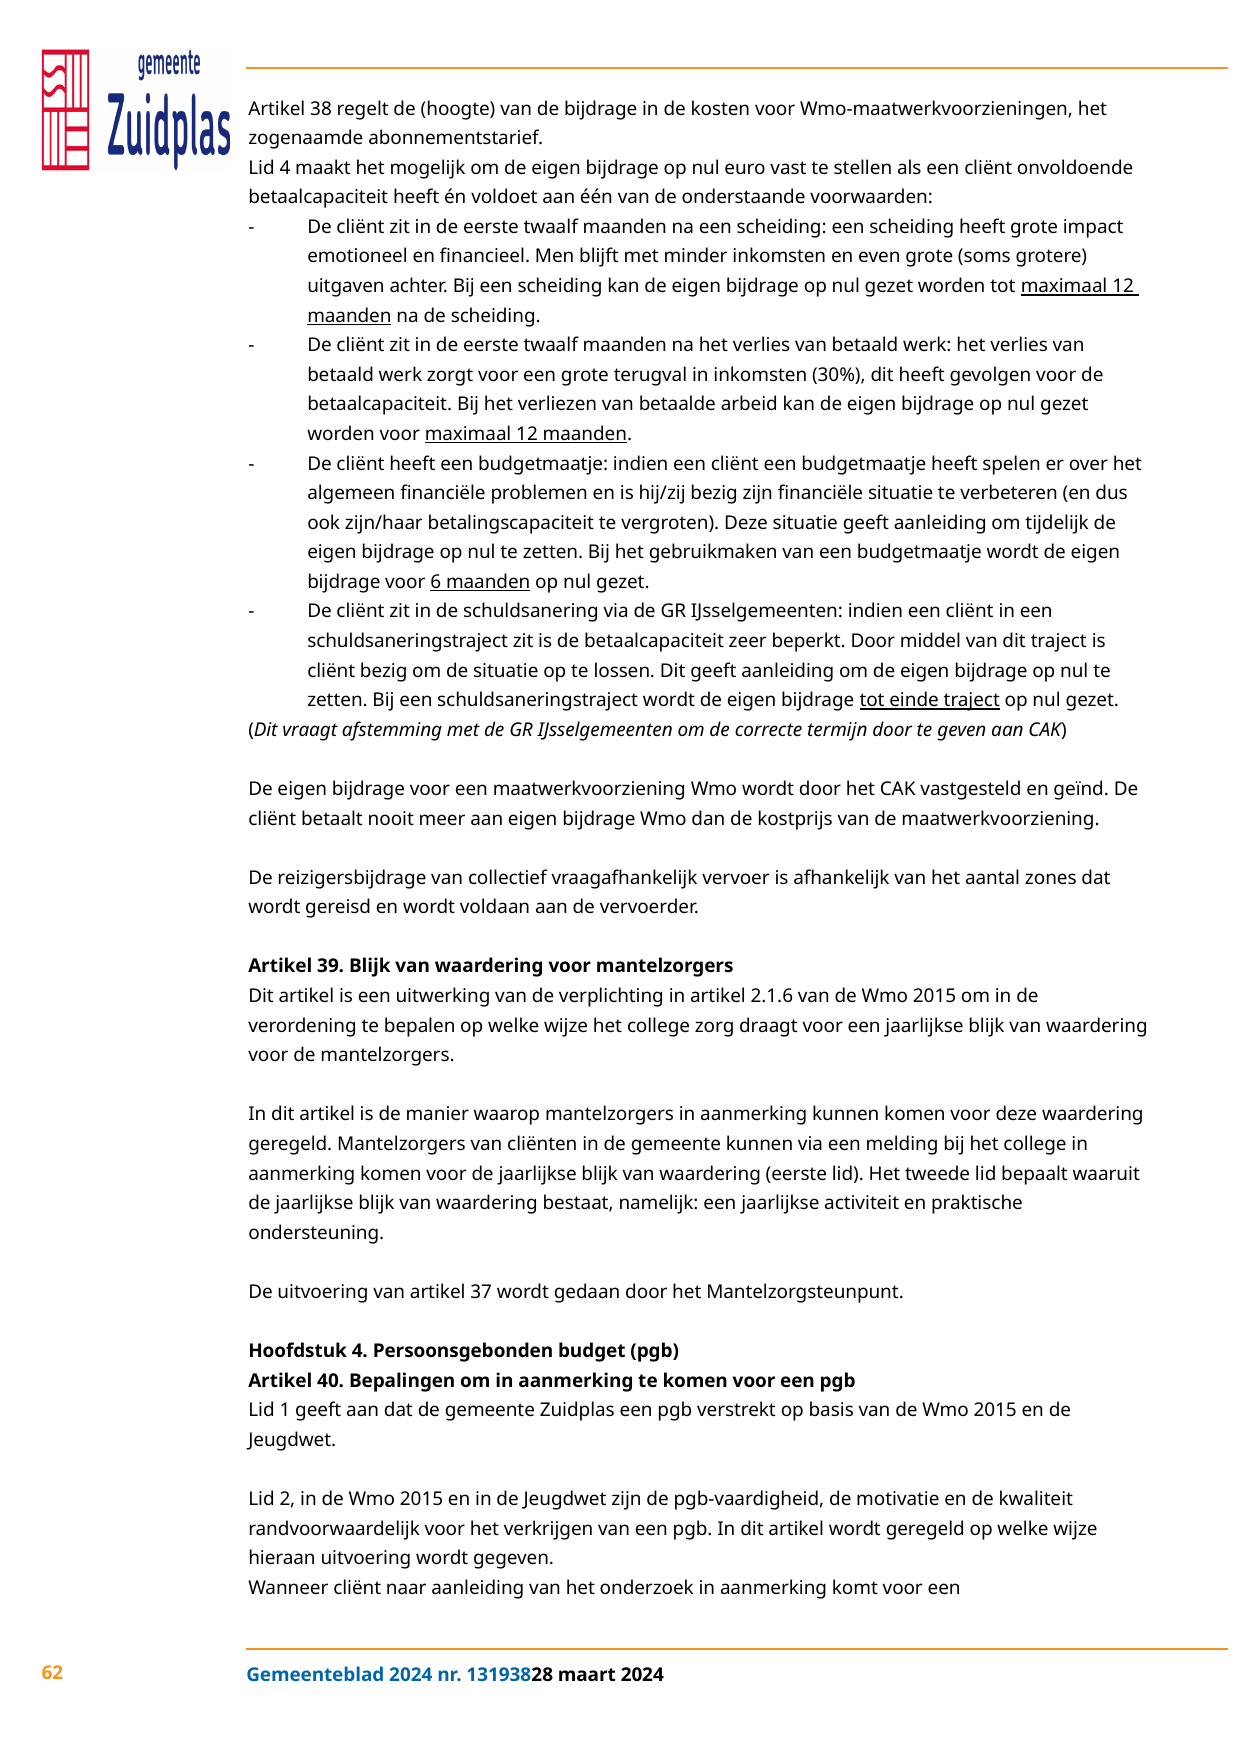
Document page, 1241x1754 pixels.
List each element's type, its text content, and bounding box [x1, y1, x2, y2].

list De cliënt zit in de schuldsanering via de GR IJsselgemeenten: indien een cliënt in een schuldsaneringstraject zit is de betaalcapaciteit zeer beperkt. Door middel van dit traject is cliënt bezig om de situatie op te lossen. Dit geeft aanleiding om de eigen bijdrage op nul te zetten. Bij een schuldsaneringstraject wordt de eigen bijdrage tot einde traject op nul gezet. [248, 598, 1152, 712]
picture [41, 47, 231, 172]
text Wanneer cliënt naar aanleiding van het onderzoek in aanmerking komt voor een [248, 1574, 1152, 1600]
text De eigen bijdrage voor een maatwerkvoorziening Wmo wordt door het CAK vastgesteld en geïnd. De cliënt betaalt nooit meer aan eigen bijdrage Wmo dan de kostprijs van de maatwerkvoorziening. [248, 775, 1152, 831]
text Hoofdstuk 4. Persoonsgebonden budget (pgb) [248, 1337, 1152, 1363]
text Artikel 39. Blijk van waardering voor mantelzorgers [248, 953, 1152, 978]
text De uitvoering van artikel 37 wordt gedaan door het Mantelzorgsteunpunt. [248, 1278, 1152, 1304]
text In dit artikel is de manier waarop mantelzorgers in aanmerking kunnen komen voor deze waardering geregeld. Mantelzorgers van cliënten in de gemeente kunnen via een melding bij het college in aanmerking komen voor de jaarlijkse blijk van waardering (eerste lid). Het tweede lid bepaalt waaruit de jaarlijkse blijk van waardering bestaat, namelijk: een jaarlijkse activiteit en praktische ondersteuning. [248, 1101, 1152, 1245]
text Artikel 40. Bepalingen om in aanmerking te komen voor een pgb [248, 1367, 1152, 1393]
list De cliënt heeft een budgetmaatje: indien een cliënt een budgetmaatje heeft spelen er over het algemeen financiële problemen en is hij/zij bezig zijn financiële situatie te verbeteren (en dus ook zijn/haar betalingscapaciteit te vergroten). Deze situatie geeft aanleiding om tijdelijk de eigen bijdrage op nul te zetten. Bij het gebruikmaken van een budgetmaatje wordt de eigen bijdrage voor 6 maanden op nul gezet. [248, 450, 1152, 594]
text Dit artikel is een uitwerking van de verplichting in artikel 2.1.6 van de Wmo 2015 om in de verordening te bepalen op welke wijze het college zorg draagt voor een jaarlijkse blijk van waardering voor de mantelzorgers. [248, 982, 1152, 1067]
text De reizigersbijdrage van collectief vraagafhankelijk vervoer is afhankelijk van het aantal zones dat wordt gereisd en wordt voldaan aan de vervoerder. [248, 864, 1152, 919]
text Artikel 38 regelt de (hoogte) van de bijdrage in de kosten voor Wmo-maatwerkvoorzieningen, het zogenaamde abonnementstarief. [248, 95, 1152, 150]
text Lid 1 geeft aan dat de gemeente Zuidplas een pgb verstrekt op basis van de Wmo 2015 en de Jeugdwet. [248, 1396, 1152, 1452]
text (Dit vraagt afstemming met de GR IJsselgemeenten om de correcte termijn door te geven aan CAK) [248, 716, 1152, 742]
list De cliënt zit in de eerste twaalf maanden na het verlies van betaald werk: het verlies van betaald werk zorgt voor een grote terugval in inkomsten (30%), dit heeft gevolgen voor de betaalcapaciteit. Bij het verliezen van betaalde arbeid kan de eigen bijdrage op nul gezet worden voor maximaal 12 maanden. [248, 331, 1152, 446]
text Lid 2, in de Wmo 2015 en in de Jeugdwet zijn de pgb-vaardigheid, de motivatie en de kwaliteit randvoorwaardelijk voor het verkrijgen van een pgb. In dit artikel wordt geregeld op welke wijze hieraan uitvoering wordt gegeven. [248, 1485, 1152, 1570]
text Lid 4 maakt het mogelijk om de eigen bijdrage op nul euro vast te stellen als een cliënt onvoldoende betaalcapaciteit heeft én voldoet aan één van de onderstaande voorwaarden: [248, 154, 1152, 209]
list De cliënt zit in de eerste twaalf maanden na een scheiding: een scheiding heeft grote impact emotioneel en financieel. Men blijft met minder inkomsten en even grote (soms grotere) uitgaven achter. Bij een scheiding kan de eigen bijdrage op nul gezet worden tot maximaal 12 maanden na de scheiding. [248, 213, 1152, 328]
